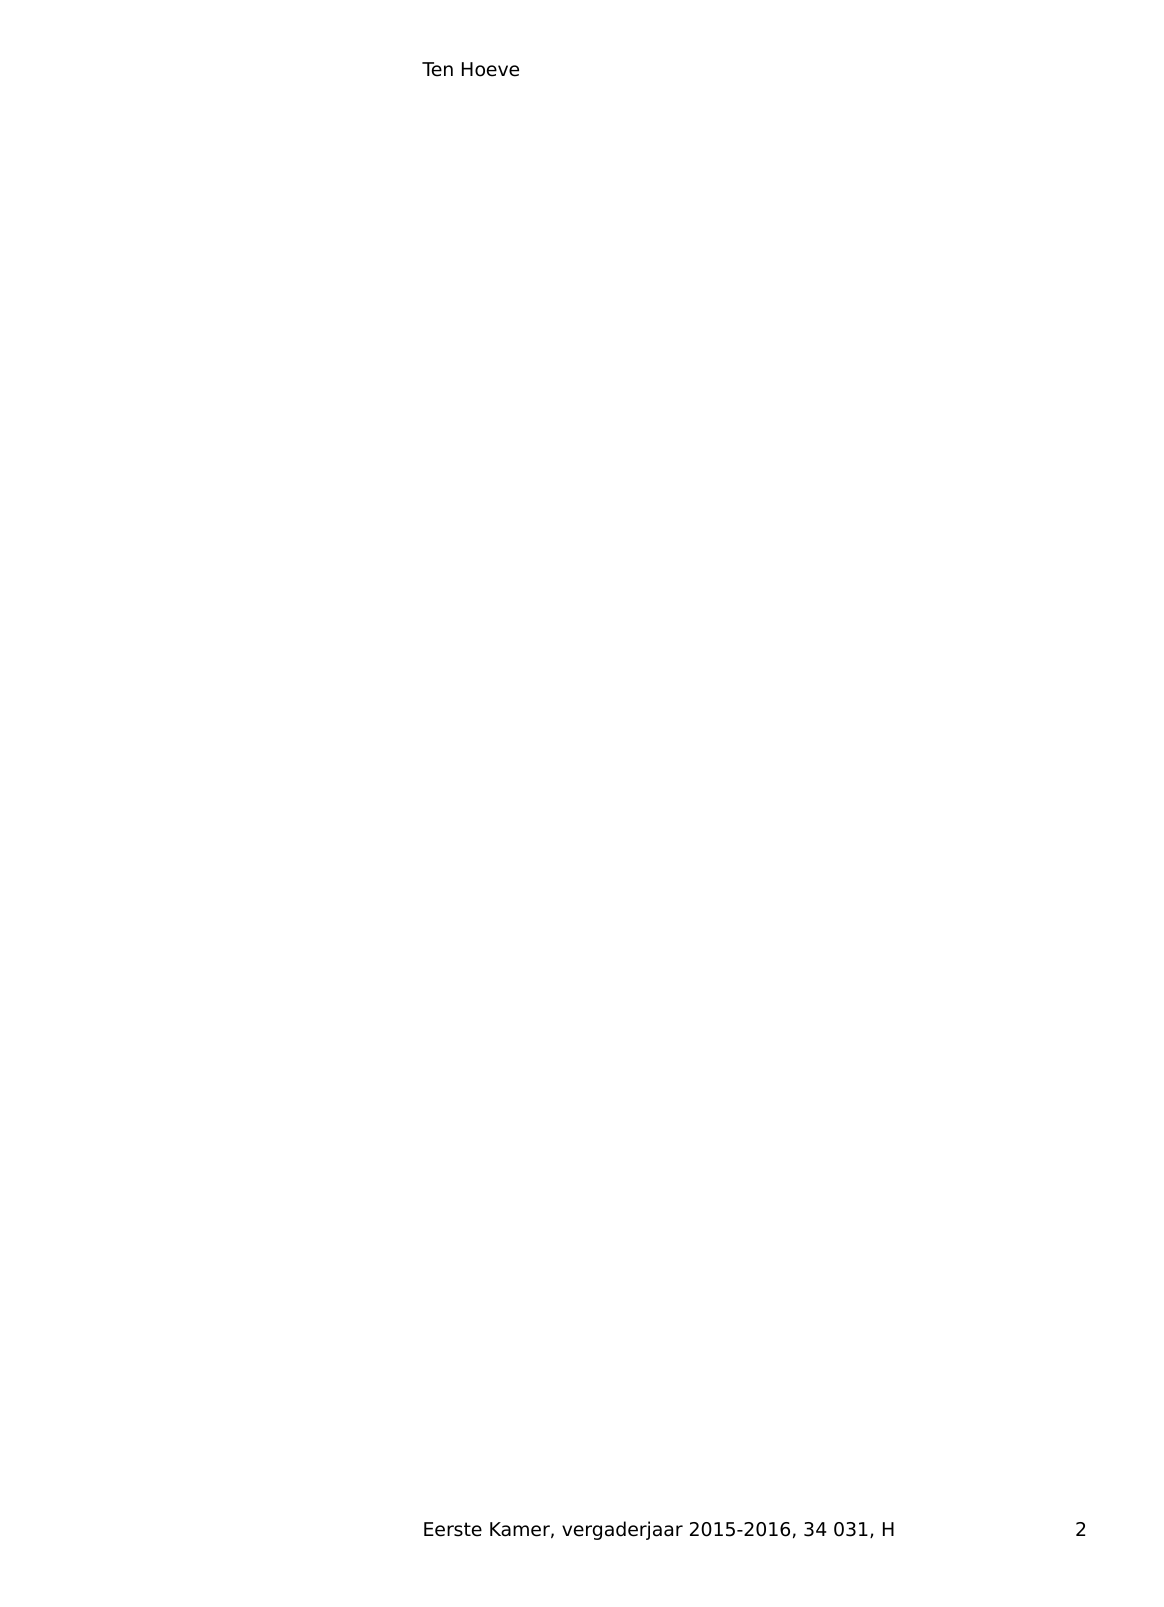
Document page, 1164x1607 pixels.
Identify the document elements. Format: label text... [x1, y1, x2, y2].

text Ten Hoeve [422, 59, 1087, 81]
